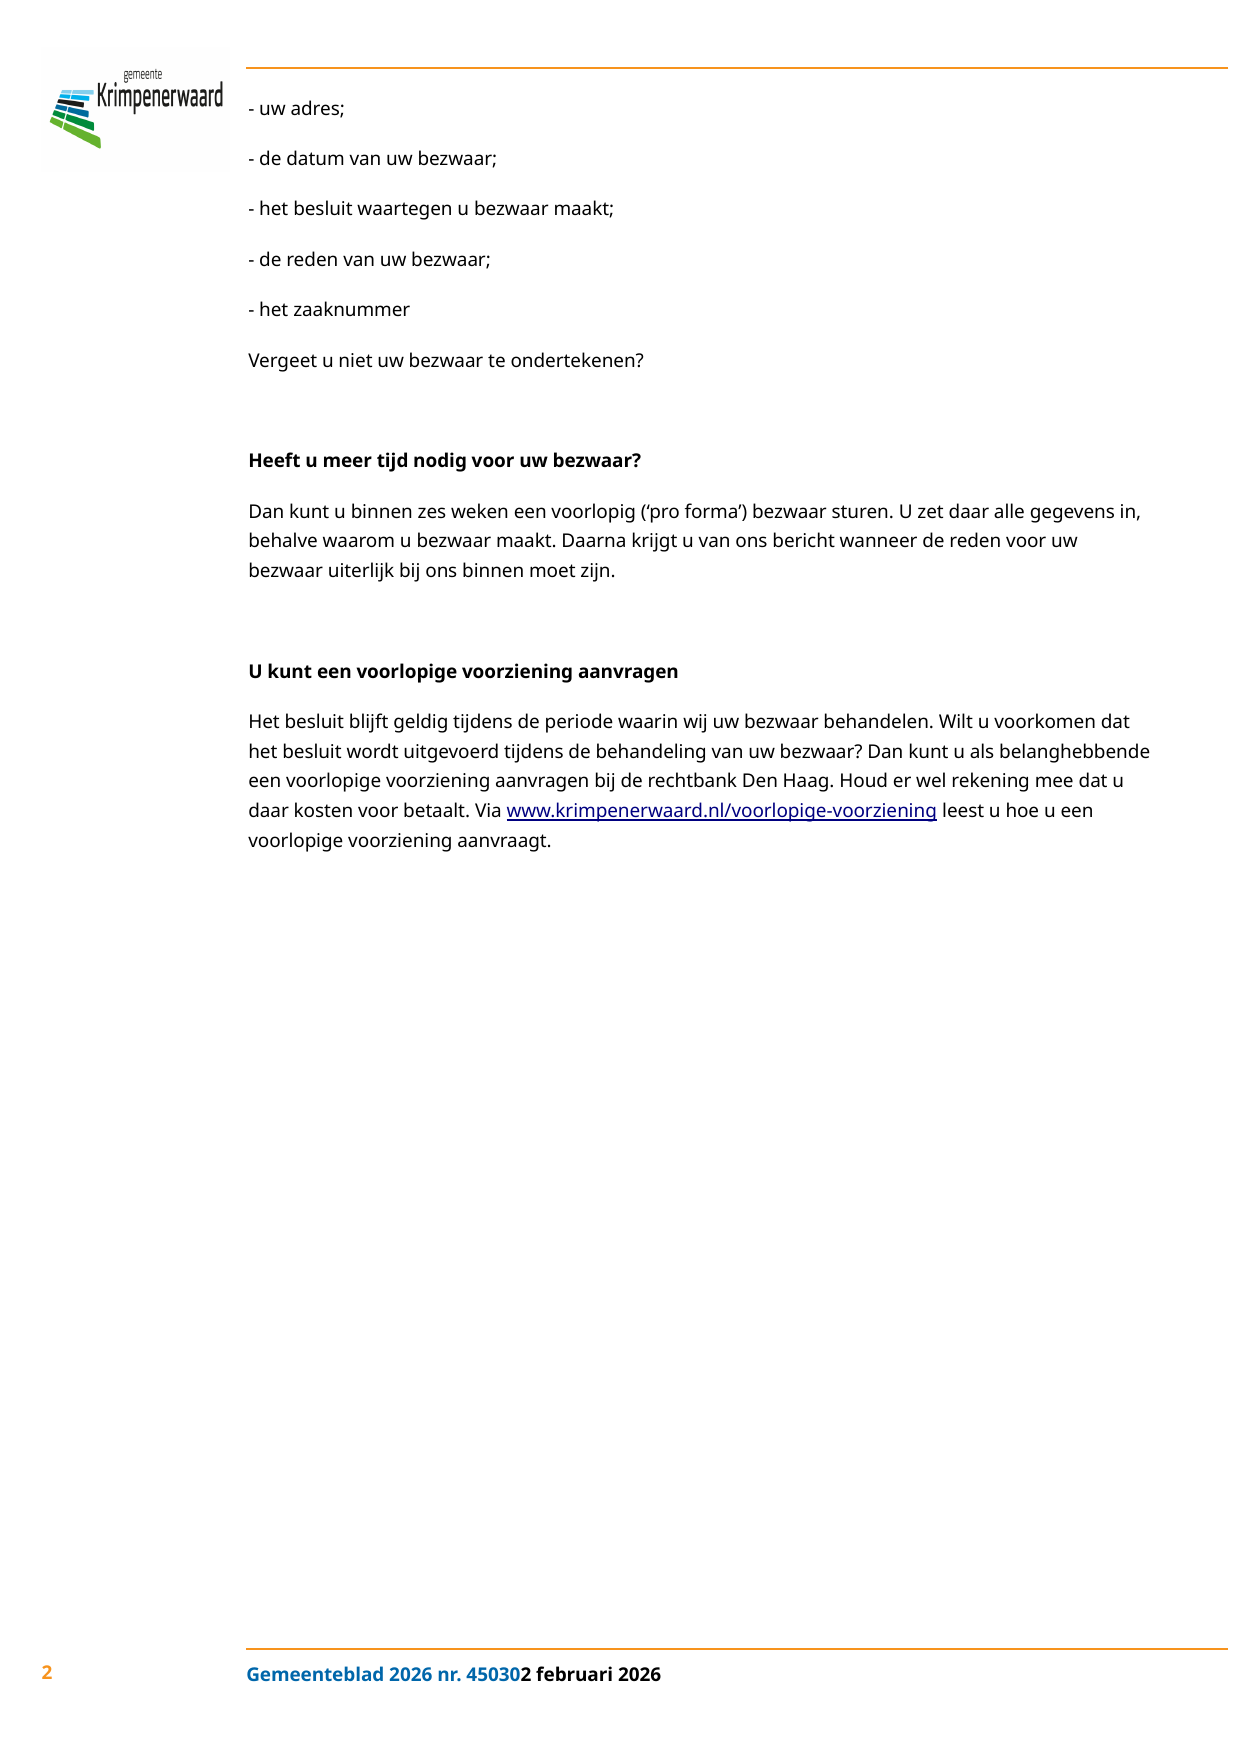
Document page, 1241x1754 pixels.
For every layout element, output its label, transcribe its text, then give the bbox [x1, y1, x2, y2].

text - de datum van uw bezwaar; [248, 145, 1152, 171]
text Het besluit blijft geldig tijdens de periode waarin wij uw bezwaar behandelen. Wilt u voorkomen dat het besluit wordt uitgevoerd tijdens de behandeling van uw bezwaar? Dan kunt u als belanghebbende een voorlopige voorziening aanvragen bij de rechtbank Den Haag. Houd er wel rekening mee dat u daar kosten voor betaalt. Via www.krimpenerwaard.nl/voorlopige-voorziening leest u hoe u een voorlopige voorziening aanvraagt. [248, 708, 1152, 853]
text - de reden van uw bezwaar; [248, 246, 1152, 272]
text Heeft u meer tijd nodig voor uw bezwaar? [248, 448, 1152, 473]
text U kunt een voorlopige voorziening aanvragen [248, 658, 1152, 684]
picture [41, 47, 231, 172]
text Dan kunt u binnen zes weken een voorlopig (‘pro forma’) bezwaar sturen. U zet daar alle gegevens in, behalve waarom u bezwaar maakt. Daarna krijgt u van ons bericht wanneer de reden voor uw bezwaar uiterlijk bij ons binnen moet zijn. [248, 498, 1152, 583]
text Vergeet u niet uw bezwaar te ondertekenen? [248, 347, 1152, 373]
text - het besluit waartegen u bezwaar maakt; [248, 196, 1152, 221]
text - het zaaknummer [248, 296, 1152, 322]
text - uw adres; [248, 95, 1152, 121]
